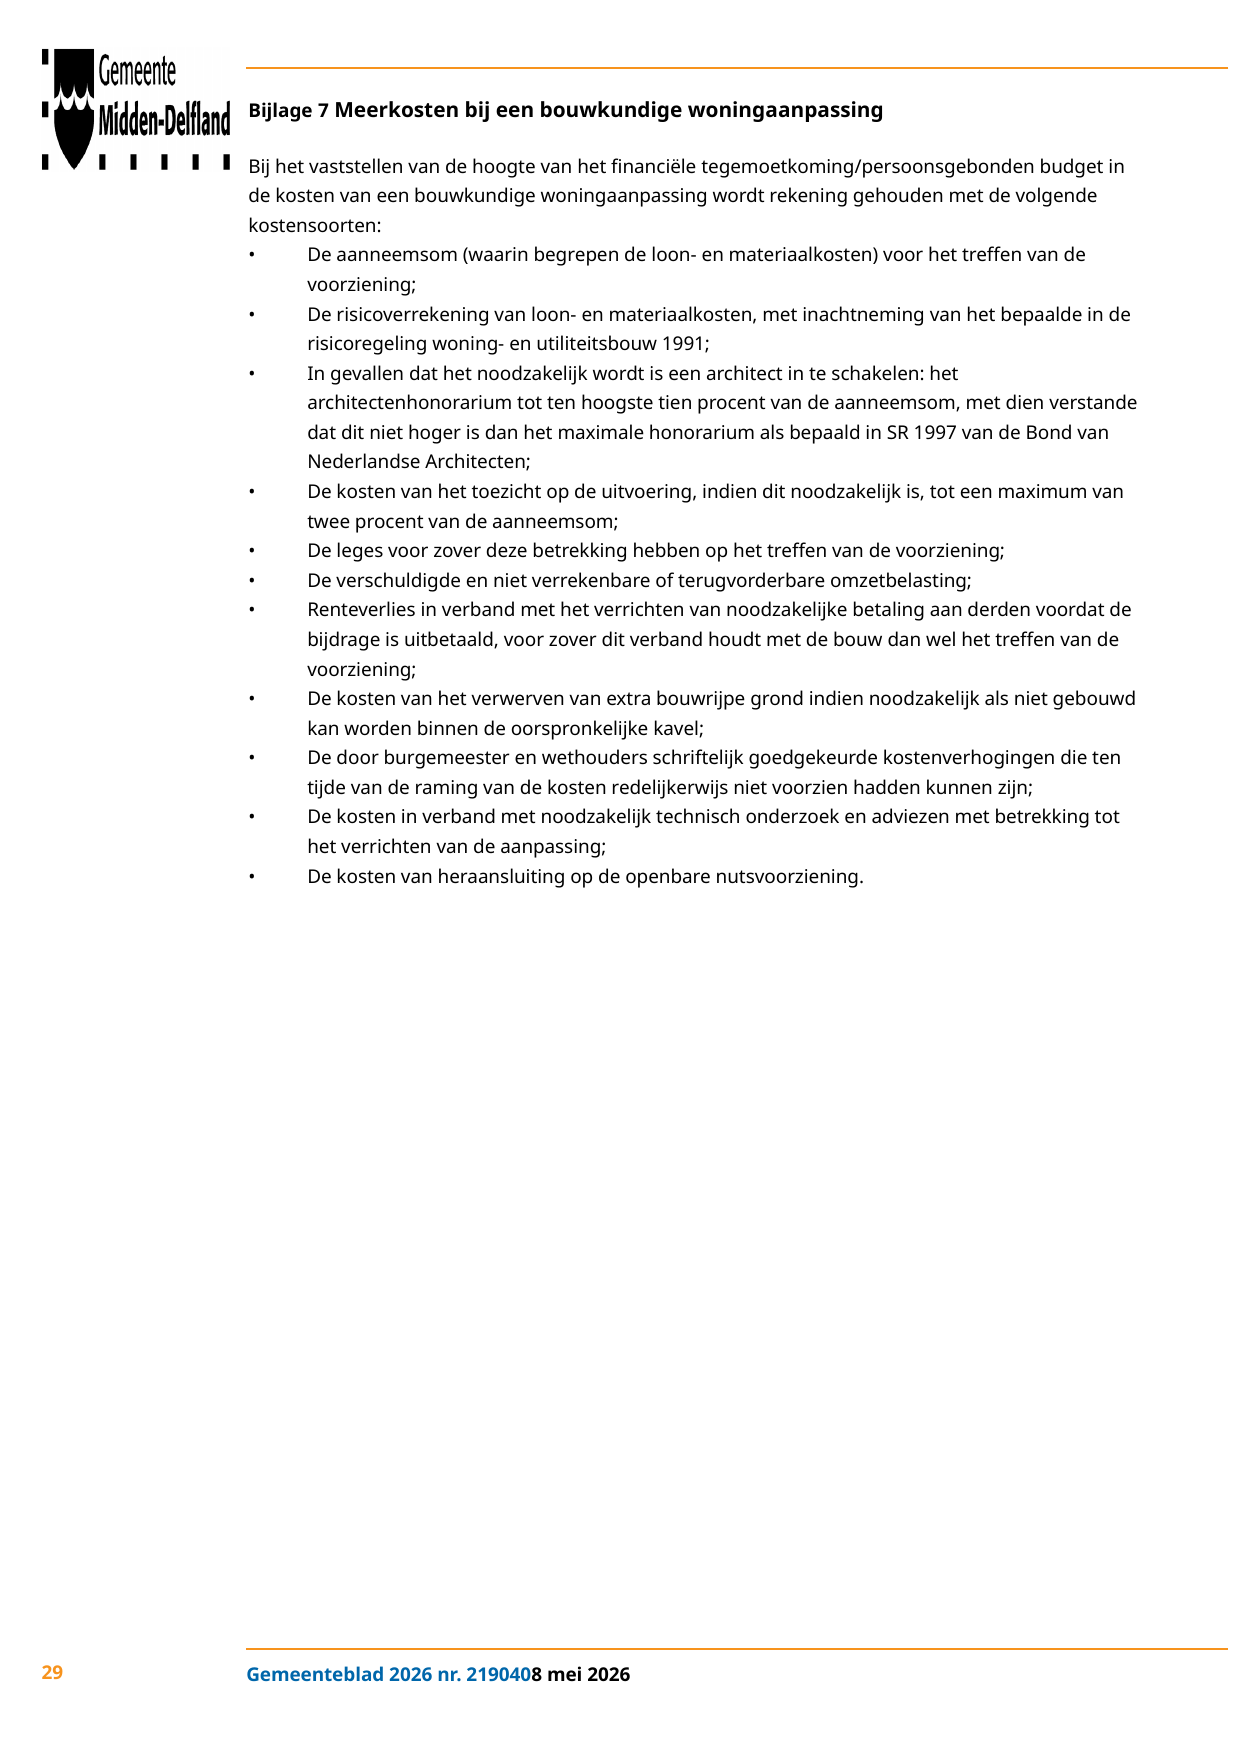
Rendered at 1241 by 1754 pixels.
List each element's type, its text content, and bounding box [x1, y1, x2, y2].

list De aanneemsom (waarin begrepen de loon- en materiaalkosten) voor het treffen van de voorziening; [248, 242, 1152, 297]
picture [41, 47, 231, 172]
list De verschuldigde en niet verrekenbare of terugvorderbare omzetbelasting; [248, 567, 1152, 593]
text Bijlage 7 Meerkosten bij een bouwkundige woningaanpassing [248, 95, 1152, 123]
list Renteverlies in verband met het verrichten van noodzakelijke betaling aan derden voordat de bijdrage is uitbetaald, voor zover dit verband houdt met de bouw dan wel het treffen van de voorziening; [248, 597, 1152, 682]
list De kosten van heraansluiting op de openbare nutsvoorziening. [248, 863, 1152, 889]
list In gevallen dat het noodzakelijk wordt is een architect in te schakelen: het architectenhonorarium tot ten hoogste tien procent van de aanneemsom, met dien verstande dat dit niet hoger is dan het maximale honorarium als bepaald in SR 1997 van de Bond van Nederlandse Architecten; [248, 360, 1152, 474]
list De kosten van het toezicht op de uitvoering, indien dit noodzakelijk is, tot een maximum van twee procent van de aanneemsom; [248, 478, 1152, 534]
text Bij het vaststellen van de hoogte van het financiële tegemoetkoming/persoonsgebonden budget in de kosten van een bouwkundige woningaanpassing wordt rekening gehouden met de volgende kostensoorten: [248, 153, 1152, 238]
list De risicoverrekening van loon- en materiaalkosten, met inachtneming van het bepaalde in de risicoregeling woning- en utiliteitsbouw 1991; [248, 301, 1152, 356]
list De kosten van het verwerven van extra bouwrijpe grond indien noodzakelijk als niet gebouwd kan worden binnen de oorspronkelijke kavel; [248, 685, 1152, 741]
list De kosten in verband met noodzakelijk technisch onderzoek en adviezen met betrekking tot het verrichten van de aanpassing; [248, 804, 1152, 859]
list De leges voor zover deze betrekking hebben op het treffen van de voorziening; [248, 537, 1152, 563]
list De door burgemeester en wethouders schriftelijk goedgekeurde kostenverhogingen die ten tijde van de raming van de kosten redelijkerwijs niet voorzien hadden kunnen zijn; [248, 744, 1152, 800]
